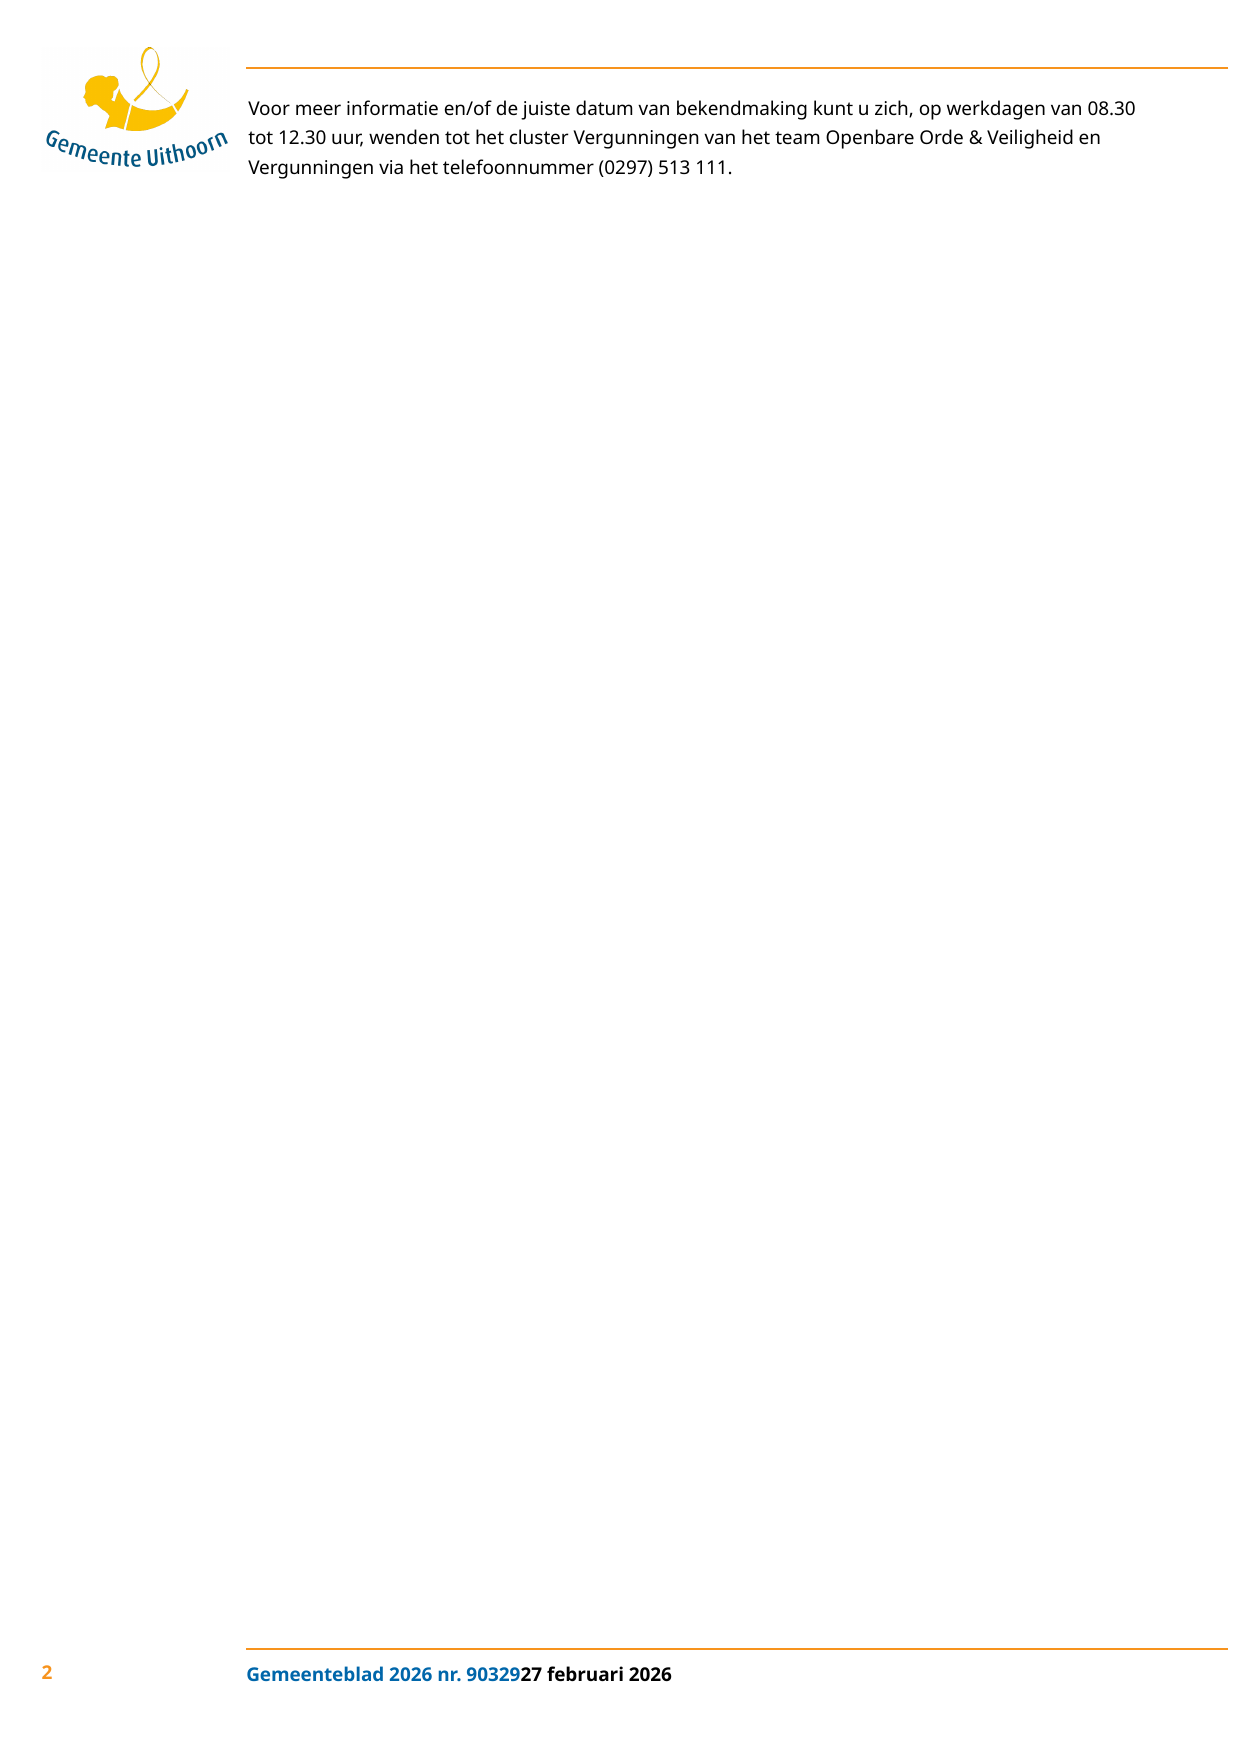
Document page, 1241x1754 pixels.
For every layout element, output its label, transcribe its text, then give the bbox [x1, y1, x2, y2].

picture [41, 47, 231, 172]
text Voor meer informatie en/of de juiste datum van bekendmaking kunt u zich, op werkdagen van 08.30 tot 12.30 uur, wenden tot het cluster Vergunningen van het team Openbare Orde & Veiligheid en Vergunningen via het telefoonnummer (0297) 513 111. [248, 95, 1152, 180]
